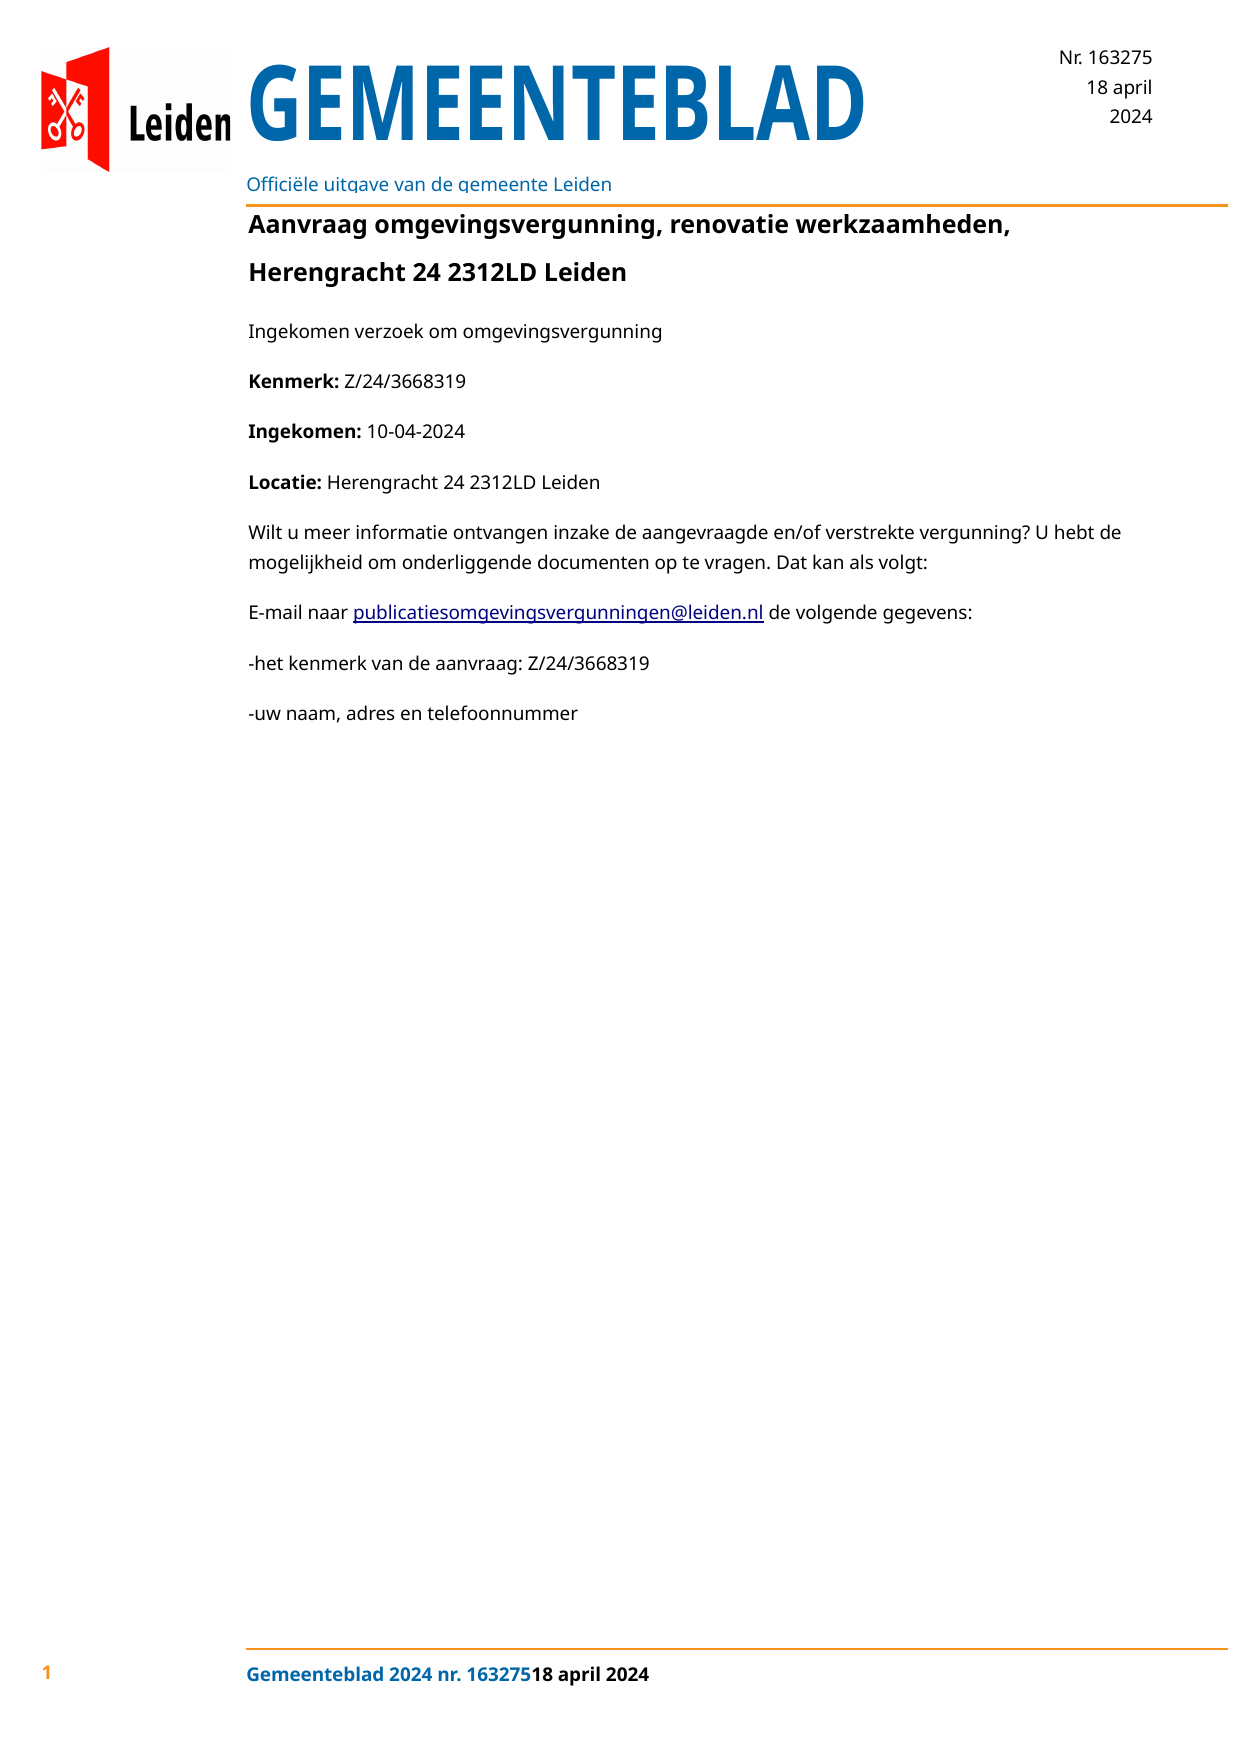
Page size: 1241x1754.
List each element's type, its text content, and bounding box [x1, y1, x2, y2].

text Wilt u meer informatie ontvangen inzake de aangevraagde en/of verstrekte vergunning? U hebt de mogelijkheid om onderliggende documenten op te vragen. Dat kan als volgt: [248, 519, 1152, 575]
picture [41, 47, 231, 172]
text -uw naam, adres en telefoonnummer [248, 700, 1152, 726]
text Ingekomen: 10-04-2024 [248, 419, 1152, 444]
text Aanvraag omgevingsvergunning, renovatie werkzaamheden, Herengracht 24 2312LD Leiden [248, 207, 1152, 288]
text -het kenmerk van de aanvraag: Z/24/3668319 [248, 650, 1152, 676]
text Kenmerk: Z/24/3668319 [248, 368, 1152, 394]
text E-mail naar publicatiesomgevingsvergunningen@leiden.nl de volgende gegevens: [248, 599, 1152, 625]
text Locatie: Herengracht 24 2312LD Leiden [248, 469, 1152, 495]
text Ingekomen verzoek om omgevingsvergunning [248, 318, 1152, 344]
